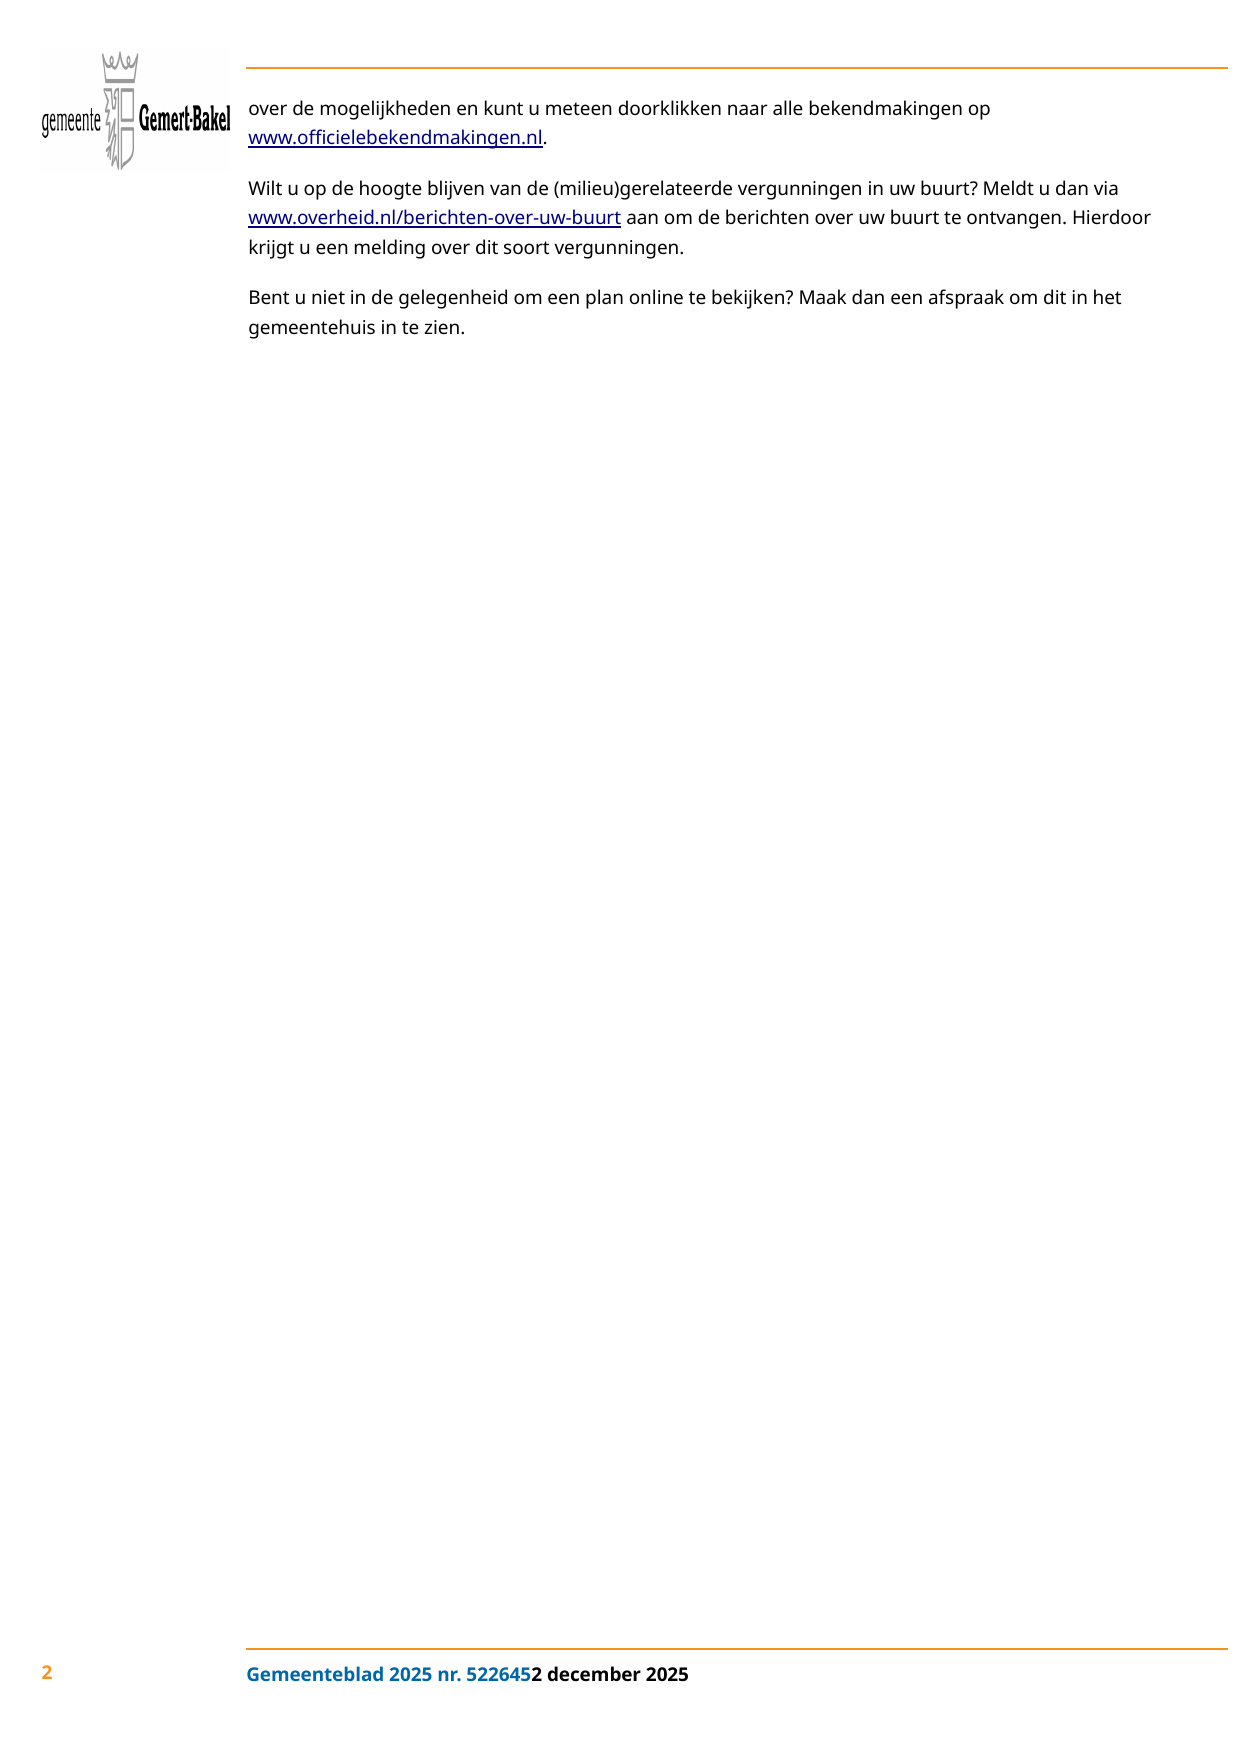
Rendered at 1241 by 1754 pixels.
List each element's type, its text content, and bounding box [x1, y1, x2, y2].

text Wilt u op de hoogte blijven van de (milieu)gerelateerde vergunningen in uw buurt? Meldt u dan via www.overheid.nl/berichten-over-uw-buurt aan om de berichten over uw buurt te ontvangen. Hierdoor krijgt u een melding over dit soort vergunningen. [248, 175, 1152, 260]
text over de mogelijkheden en kunt u meteen doorklikken naar alle bekendmakingen op www.officielebekendmakingen.nl. [248, 95, 1152, 150]
text Bent u niet in de gelegenheid om een plan online te bekijken? Maak dan een afspraak om dit in het gemeentehuis in te zien. [248, 284, 1152, 340]
picture [41, 47, 231, 172]
